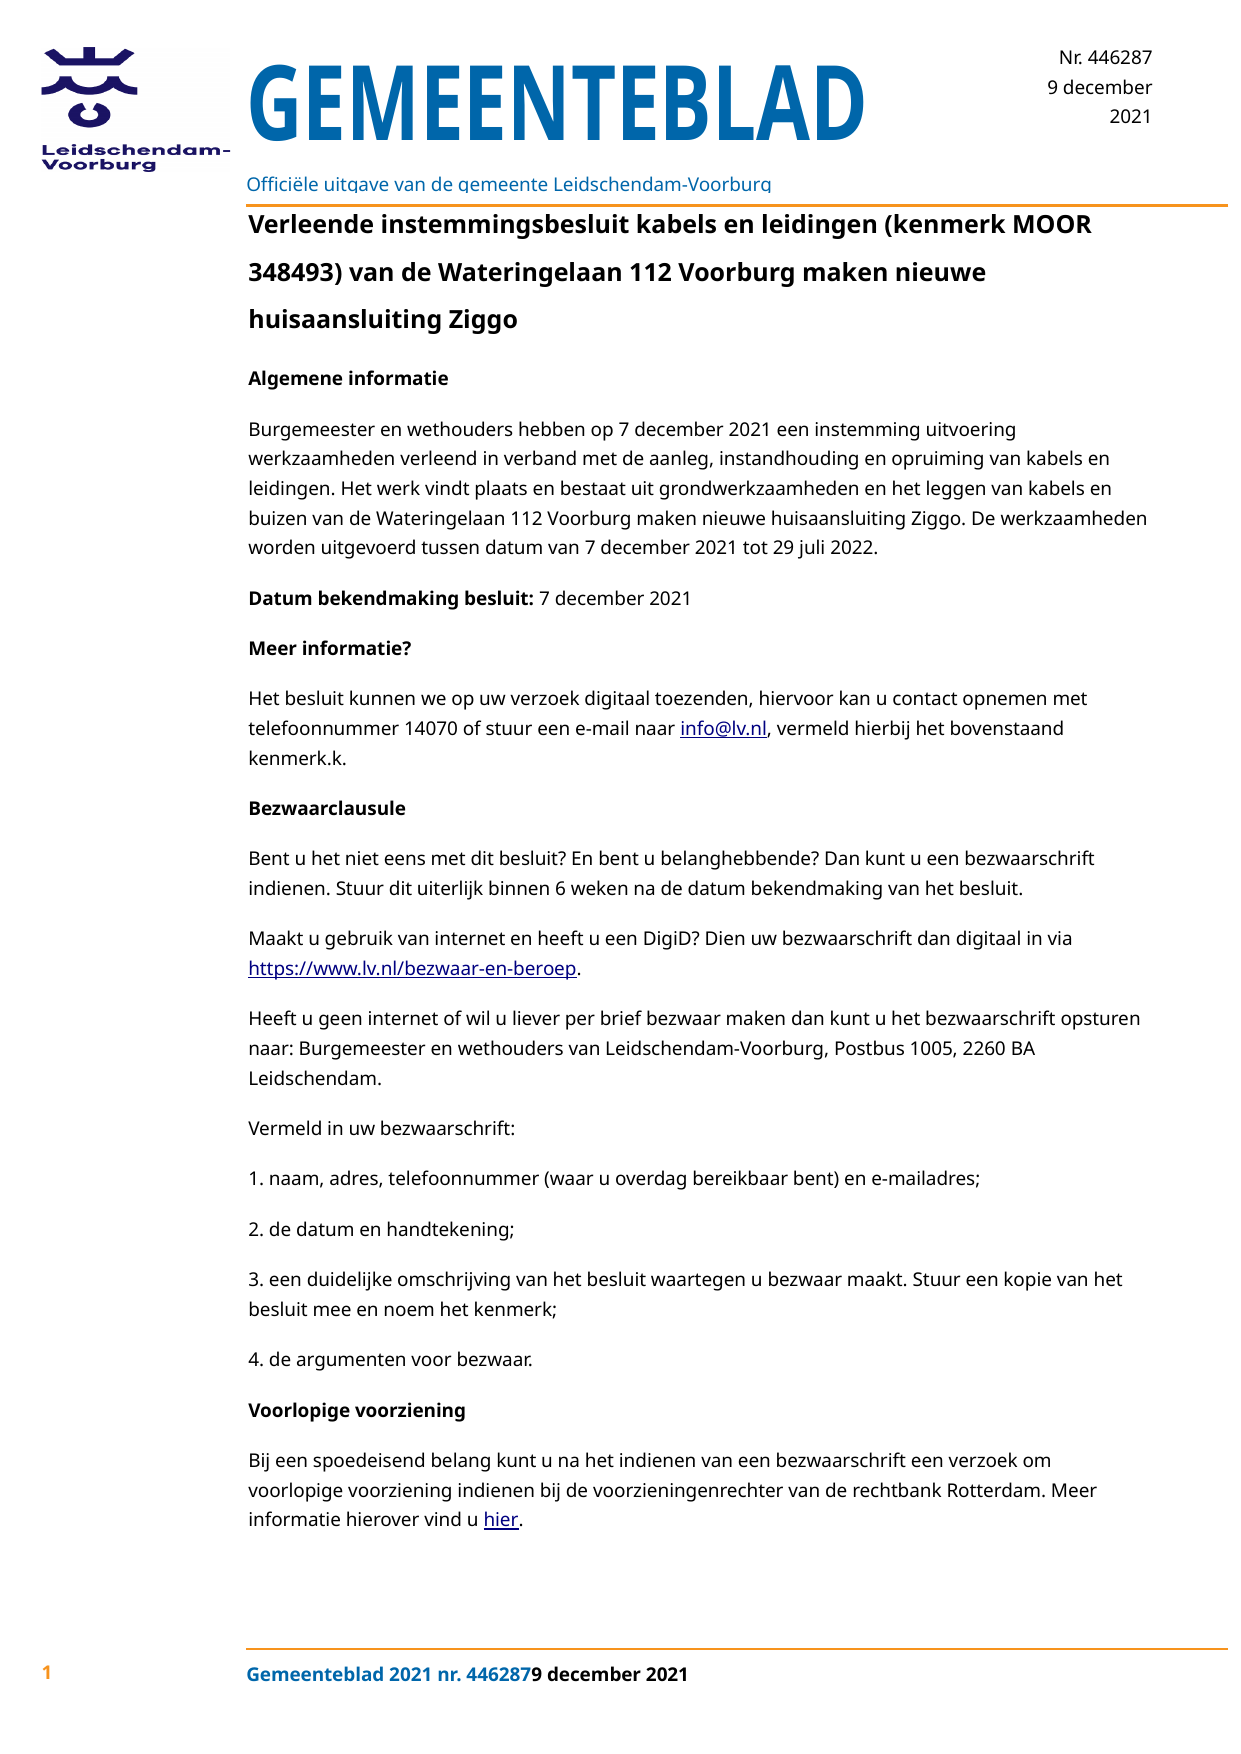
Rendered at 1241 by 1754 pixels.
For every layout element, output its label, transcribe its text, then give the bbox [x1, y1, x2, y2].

text Heeft u geen internet of wil u liever per brief bezwaar maken dan kunt u het bezwaarschrift opsturen naar: Burgemeester en wethouders van Leidschendam-Voorburg, Postbus 1005, 2260 BA Leidschendam. [248, 1006, 1152, 1090]
text 4. de argumenten voor bezwaar. [248, 1346, 1152, 1372]
text Bij een spoedeisend belang kunt u na het indienen van een bezwaarschrift een verzoek om voorlopige voorziening indienen bij de voorzieningenrechter van de rechtbank Rotterdam. Meer informatie hierover vind u hier. [248, 1447, 1152, 1532]
text Vermeld in uw bezwaarschrift: [248, 1115, 1152, 1141]
text Meer informatie? [248, 635, 1152, 661]
text 2. de datum en handtekening; [248, 1216, 1152, 1242]
text Het besluit kunnen we op uw verzoek digitaal toezenden, hiervoor kan u contact opnemen met telefoonnummer 14070 of stuur een e-mail naar info@lv.nl, vermeld hierbij het bovenstaand kenmerk.k. [248, 686, 1152, 770]
text Burgemeester en wethouders hebben op 7 december 2021 een instemming uitvoering werkzaamheden verleend in verband met de aanleg, instandhouding en opruiming van kabels en leidingen. Het werk vindt plaats en bestaat uit grondwerkzaamheden en het leggen van kabels en buizen van de Wateringelaan 112 Voorburg maken nieuwe huisaansluiting Ziggo. De werkzaamheden worden uitgevoerd tussen datum van 7 december 2021 tot 29 juli 2022. [248, 416, 1152, 560]
text Bezwaarclausule [248, 795, 1152, 821]
text 1. naam, adres, telefoonnummer (waar u overdag bereikbaar bent) en e-mailadres; [248, 1166, 1152, 1191]
text Maakt u gebruik van internet en heeft u een DigiD? Dien uw bezwaarschrift dan digitaal in via https://www.lv.nl/bezwaar-en-beroep. [248, 926, 1152, 981]
text Verleende instemmingsbesluit kabels en leidingen (kenmerk MOOR 348493) van de Wateringelaan 112 Voorburg maken nieuwe huisaansluiting Ziggo [248, 207, 1152, 336]
text 3. een duidelijke omschrijving van het besluit waartegen u bezwaar maakt. Stuur een kopie van het besluit mee en noem het kenmerk; [248, 1266, 1152, 1322]
text Bent u het niet eens met dit besluit? En bent u belanghebbende? Dan kunt u een bezwaarschrift indienen. Stuur dit uiterlijk binnen 6 weken na de datum bekendmaking van het besluit. [248, 846, 1152, 901]
text Datum bekendmaking besluit: 7 december 2021 [248, 585, 1152, 610]
text Voorlopige voorziening [248, 1397, 1152, 1422]
text Algemene informatie [248, 366, 1152, 391]
picture [41, 47, 231, 172]
